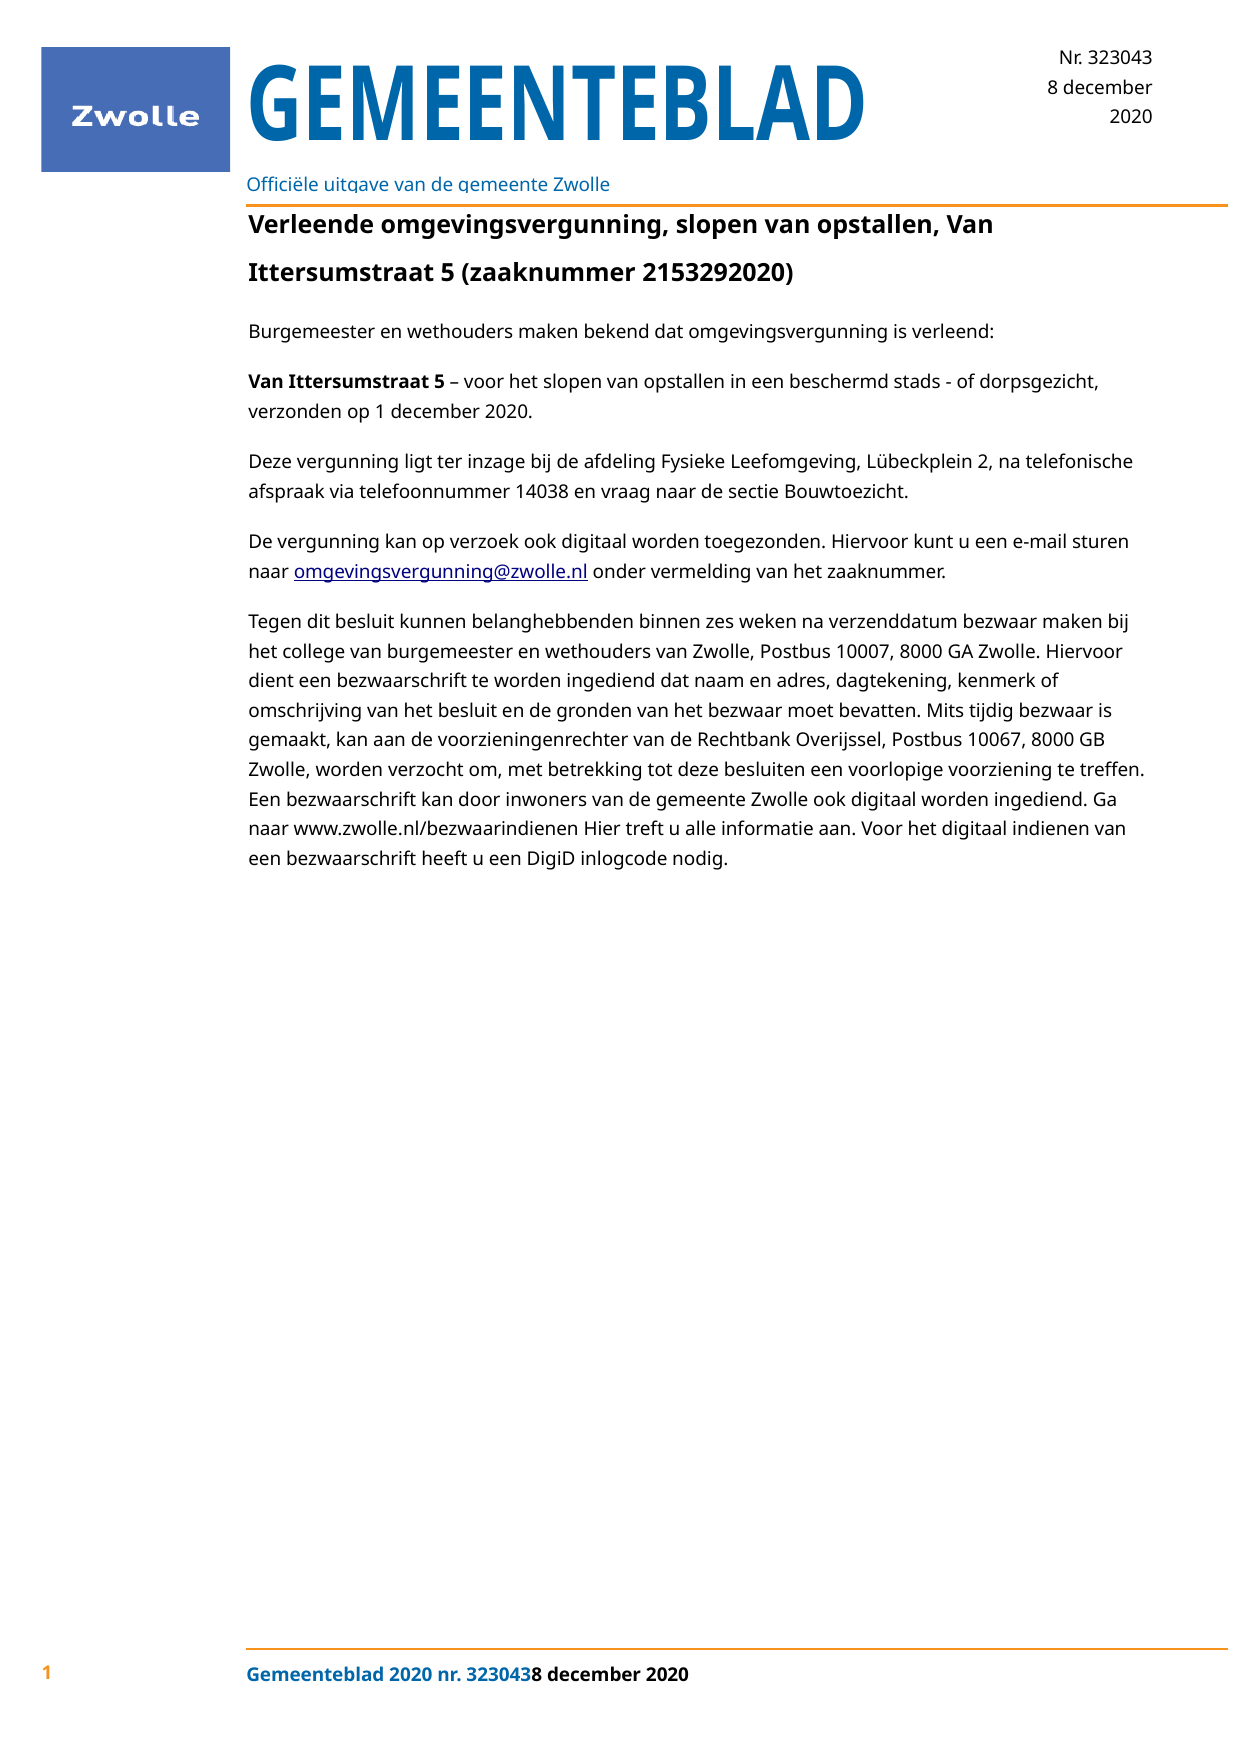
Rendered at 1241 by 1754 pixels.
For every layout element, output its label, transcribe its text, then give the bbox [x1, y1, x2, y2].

text Tegen dit besluit kunnen belanghebbenden binnen zes weken na verzenddatum bezwaar maken bij het college van burgemeester en wethouders van Zwolle, Postbus 10007, 8000 GA Zwolle. Hiervoor dient een bezwaarschrift te worden ingediend dat naam en adres, dagtekening, kenmerk of omschrijving van het besluit en de gronden van het bezwaar moet bevatten. Mits tijdig bezwaar is gemaakt, kan aan de voorzieningenrechter van de Rechtbank Overijssel, Postbus 10067, 8000 GB Zwolle, worden verzocht om, met betrekking tot deze besluiten een voorlopige voorziening te treffen. Een bezwaarschrift kan door inwoners van de gemeente Zwolle ook digitaal worden ingediend. Ga naar www.zwolle.nl/bezwaarindienen Hier treft u alle informatie aan. Voor het digitaal indienen van een bezwaarschrift heeft u een DigiD inlogcode nodig. [248, 608, 1152, 871]
text Burgemeester en wethouders maken bekend dat omgevingsvergunning is verleend: [248, 318, 1152, 344]
text De vergunning kan op verzoek ook digitaal worden toegezonden. Hiervoor kunt u een e-mail sturen naar omgevingsvergunning@zwolle.nl onder vermelding van het zaaknummer. [248, 528, 1152, 584]
text Verleende omgevingsvergunning, slopen van opstallen, Van Ittersumstraat 5 (zaaknummer 2153292020) [248, 207, 1152, 288]
text Deze vergunning ligt ter inzage bij de afdeling Fysieke Leefomgeving, Lübeckplein 2, na telefonische afspraak via telefoonnummer 14038 en vraag naar de sectie Bouwtoezicht. [248, 448, 1152, 504]
text Van Ittersumstraat 5 – voor het slopen van opstallen in een beschermd stads - of dorpsgezicht, verzonden op 1 december 2020. [248, 368, 1152, 424]
picture [41, 47, 231, 172]
